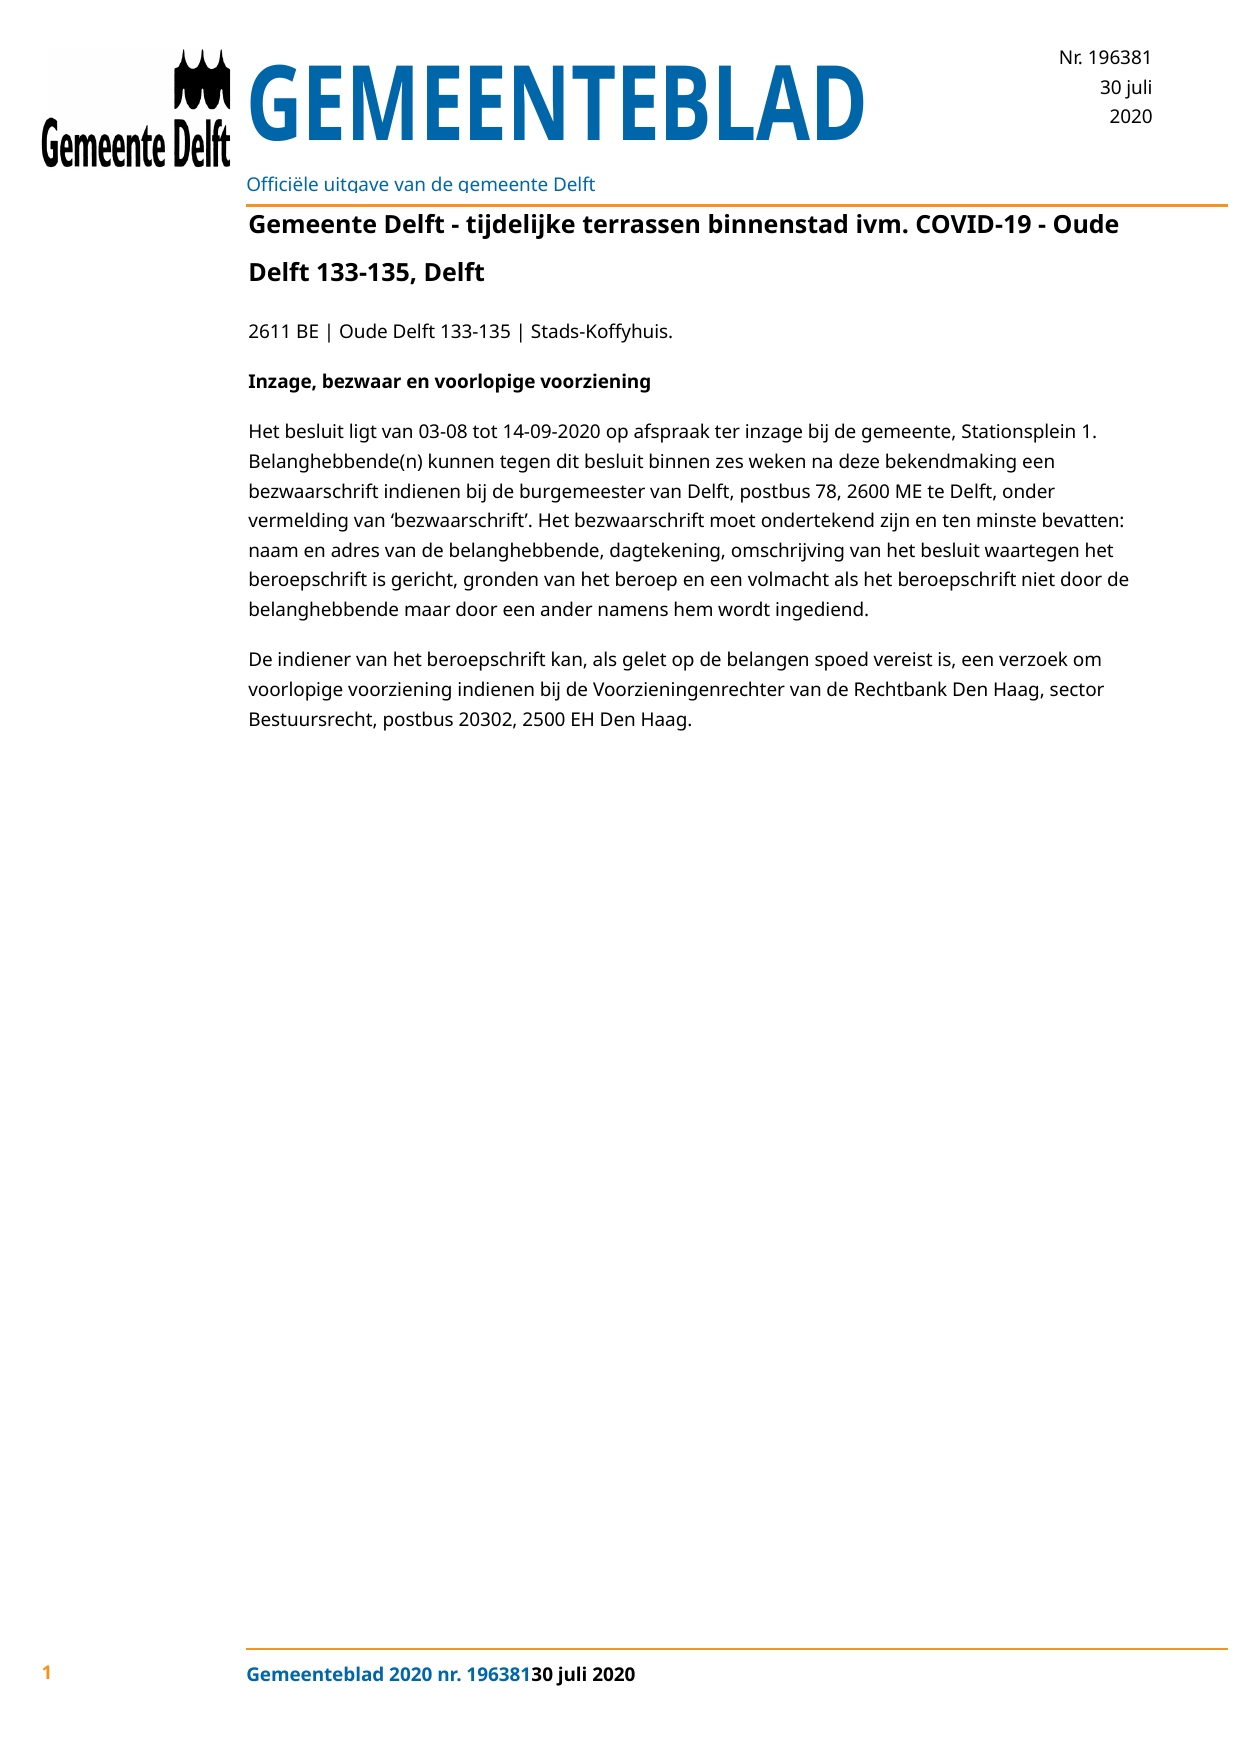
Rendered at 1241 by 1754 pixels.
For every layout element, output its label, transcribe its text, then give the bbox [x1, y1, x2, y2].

text Gemeente Delft - tijdelijke terrassen binnenstad ivm. COVID-19 - Oude Delft 133-135, Delft [248, 207, 1152, 288]
text 2611 BE | Oude Delft 133-135 | Stads-Koffyhuis. [248, 318, 1152, 344]
text Inzage, bezwaar en voorlopige voorziening [248, 368, 1152, 394]
text Het besluit ligt van 03-08 tot 14-09-2020 op afspraak ter inzage bij de gemeente, Stationsplein 1. Belanghebbende(n) kunnen tegen dit besluit binnen zes weken na deze bekendmaking een bezwaarschrift indienen bij de burgemeester van Delft, postbus 78, 2600 ME te Delft, onder vermelding van ‘bezwaarschrift’. Het bezwaarschrift moet ondertekend zijn en ten minste bevatten: naam en adres van de belanghebbende, dagtekening, omschrijving van het besluit waartegen het beroepschrift is gericht, gronden van het beroep en een volmacht als het beroepschrift niet door de belanghebbende maar door een ander namens hem wordt ingediend. [248, 419, 1152, 622]
picture [41, 47, 231, 172]
text De indiener van het beroepschrift kan, als gelet op de belangen spoed vereist is, een verzoek om voorlopige voorziening indienen bij de Voorzieningenrechter van de Rechtbank Den Haag, sector Bestuursrecht, postbus 20302, 2500 EH Den Haag. [248, 647, 1152, 732]
